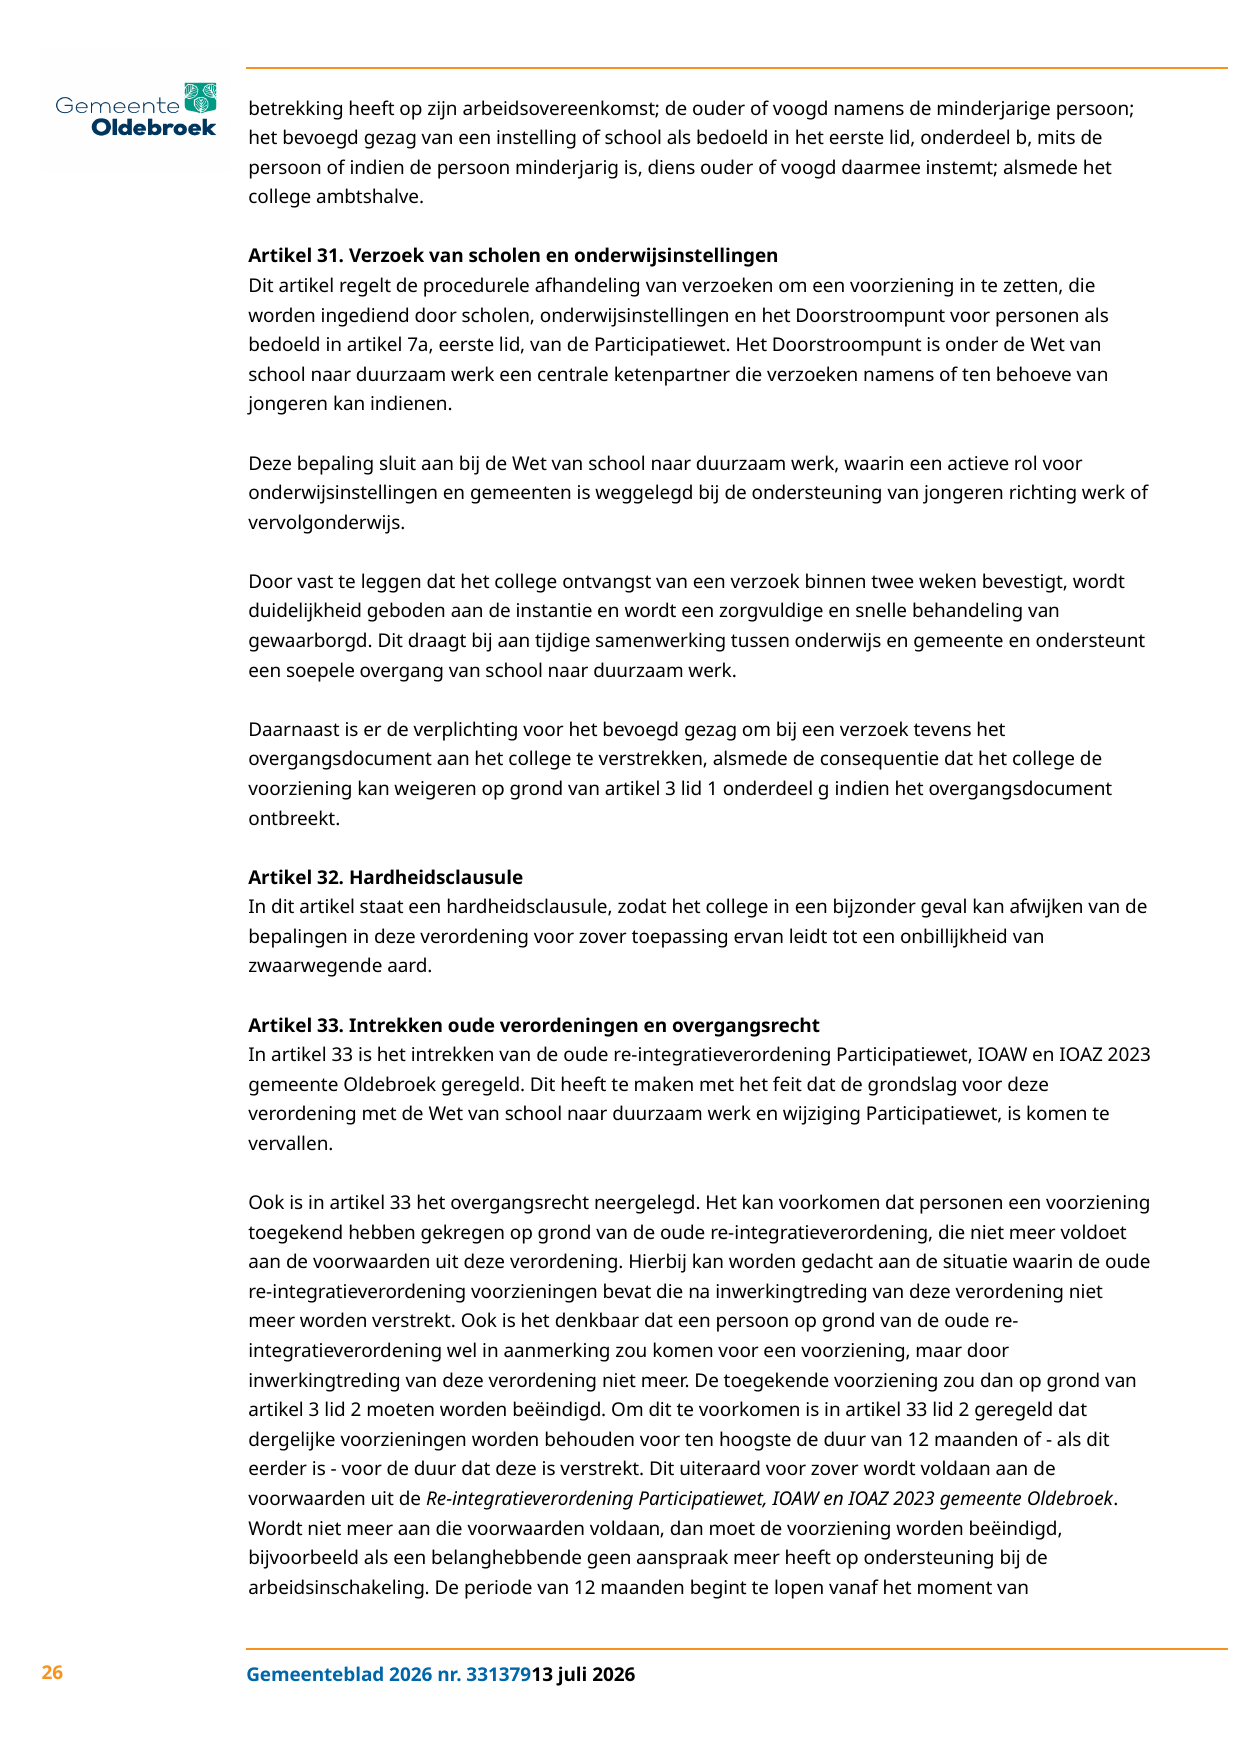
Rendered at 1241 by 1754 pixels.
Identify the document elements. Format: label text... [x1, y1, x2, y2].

text In dit artikel staat een hardheidsclausule, zodat het college in een bijzonder geval kan afwijken van de bepalingen in deze verordening voor zover toepassing ervan leidt tot een onbillijkheid van zwaarwegende aard. [248, 893, 1152, 978]
text Artikel 32. Hardheidsclausule [248, 864, 1152, 890]
text Wordt niet meer aan die voorwaarden voldaan, dan moet de voorziening worden beëindigd, bijvoorbeeld als een belanghebbende geen aanspraak meer heeft op ondersteuning bij de arbeidsinschakeling. De periode van 12 maanden begint te lopen vanaf het moment van [248, 1515, 1152, 1600]
text betrekking heeft op zijn arbeidsovereenkomst; de ouder of voogd namens de minderjarige persoon; het bevoegd gezag van een instelling of school als bedoeld in het eerste lid, onderdeel b, mits de persoon of indien de persoon minderjarig is, diens ouder of voogd daarmee instemt; alsmede het college ambtshalve. [248, 95, 1152, 209]
text Ook is in artikel 33 het overgangsrecht neergelegd. Het kan voorkomen dat personen een voorziening toegekend hebben gekregen op grond van de oude re-integratieverordening, die niet meer voldoet aan de voorwaarden uit deze verordening. Hierbij kan worden gedacht aan de situatie waarin de oude re-integratieverordening voorzieningen bevat die na inwerkingtreding van deze verordening niet meer worden verstrekt. Ook is het denkbaar dat een persoon op grond van de oude re-integratieverordening wel in aanmerking zou komen voor een voorziening, maar door inwerkingtreding van deze verordening niet meer. De toegekende voorziening zou dan op grond van artikel 3 lid 2 moeten worden beëindigd. Om dit te voorkomen is in artikel 33 lid 2 geregeld dat dergelijke voorzieningen worden behouden voor ten hoogste de duur van 12 maanden of - als dit eerder is - voor de duur dat deze is verstrekt. Dit uiteraard voor zover wordt voldaan aan de voorwaarden uit de Re-integratieverordening Participatiewet, IOAW en IOAZ 2023 gemeente Oldebroek. [248, 1189, 1152, 1511]
text Artikel 33. Intrekken oude verordeningen en overgangsrecht [248, 1012, 1152, 1038]
text Dit artikel regelt de procedurele afhandeling van verzoeken om een voorziening in te zetten, die worden ingediend door scholen, onderwijsinstellingen en het Doorstroompunt voor personen als bedoeld in artikel 7a, eerste lid, van de Participatiewet. Het Doorstroompunt is onder de Wet van school naar duurzaam werk een centrale ketenpartner die verzoeken namens of ten behoeve van jongeren kan indienen. [248, 272, 1152, 416]
text Daarnaast is er de verplichting voor het bevoegd gezag om bij een verzoek tevens het overgangsdocument aan het college te verstrekken, alsmede de consequentie dat het college de voorziening kan weigeren op grond van artikel 3 lid 1 onderdeel g indien het overgangsdocument ontbreekt. [248, 716, 1152, 831]
text Door vast te leggen dat het college ontvangst van een verzoek binnen twee weken bevestigt, wordt duidelijkheid geboden aan de instantie en wordt een zorgvuldige en snelle behandeling van gewaarborgd. Dit draagt bij aan tijdige samenwerking tussen onderwijs en gemeente en ondersteunt een soepele overgang van school naar duurzaam werk. [248, 568, 1152, 683]
text In artikel 33 is het intrekken van de oude re-integratieverordening Participatiewet, IOAW en IOAZ 2023 gemeente Oldebroek geregeld. Dit heeft te maken met het feit dat de grondslag voor deze verordening met de Wet van school naar duurzaam werk en wijziging Participatiewet, is komen te vervallen. [248, 1041, 1152, 1156]
picture [41, 47, 231, 172]
text Artikel 31. Verzoek van scholen en onderwijsinstellingen [248, 243, 1152, 268]
text Deze bepaling sluit aan bij de Wet van school naar duurzaam werk, waarin een actieve rol voor onderwijsinstellingen en gemeenten is weggelegd bij de ondersteuning van jongeren richting werk of vervolgonderwijs. [248, 450, 1152, 535]
